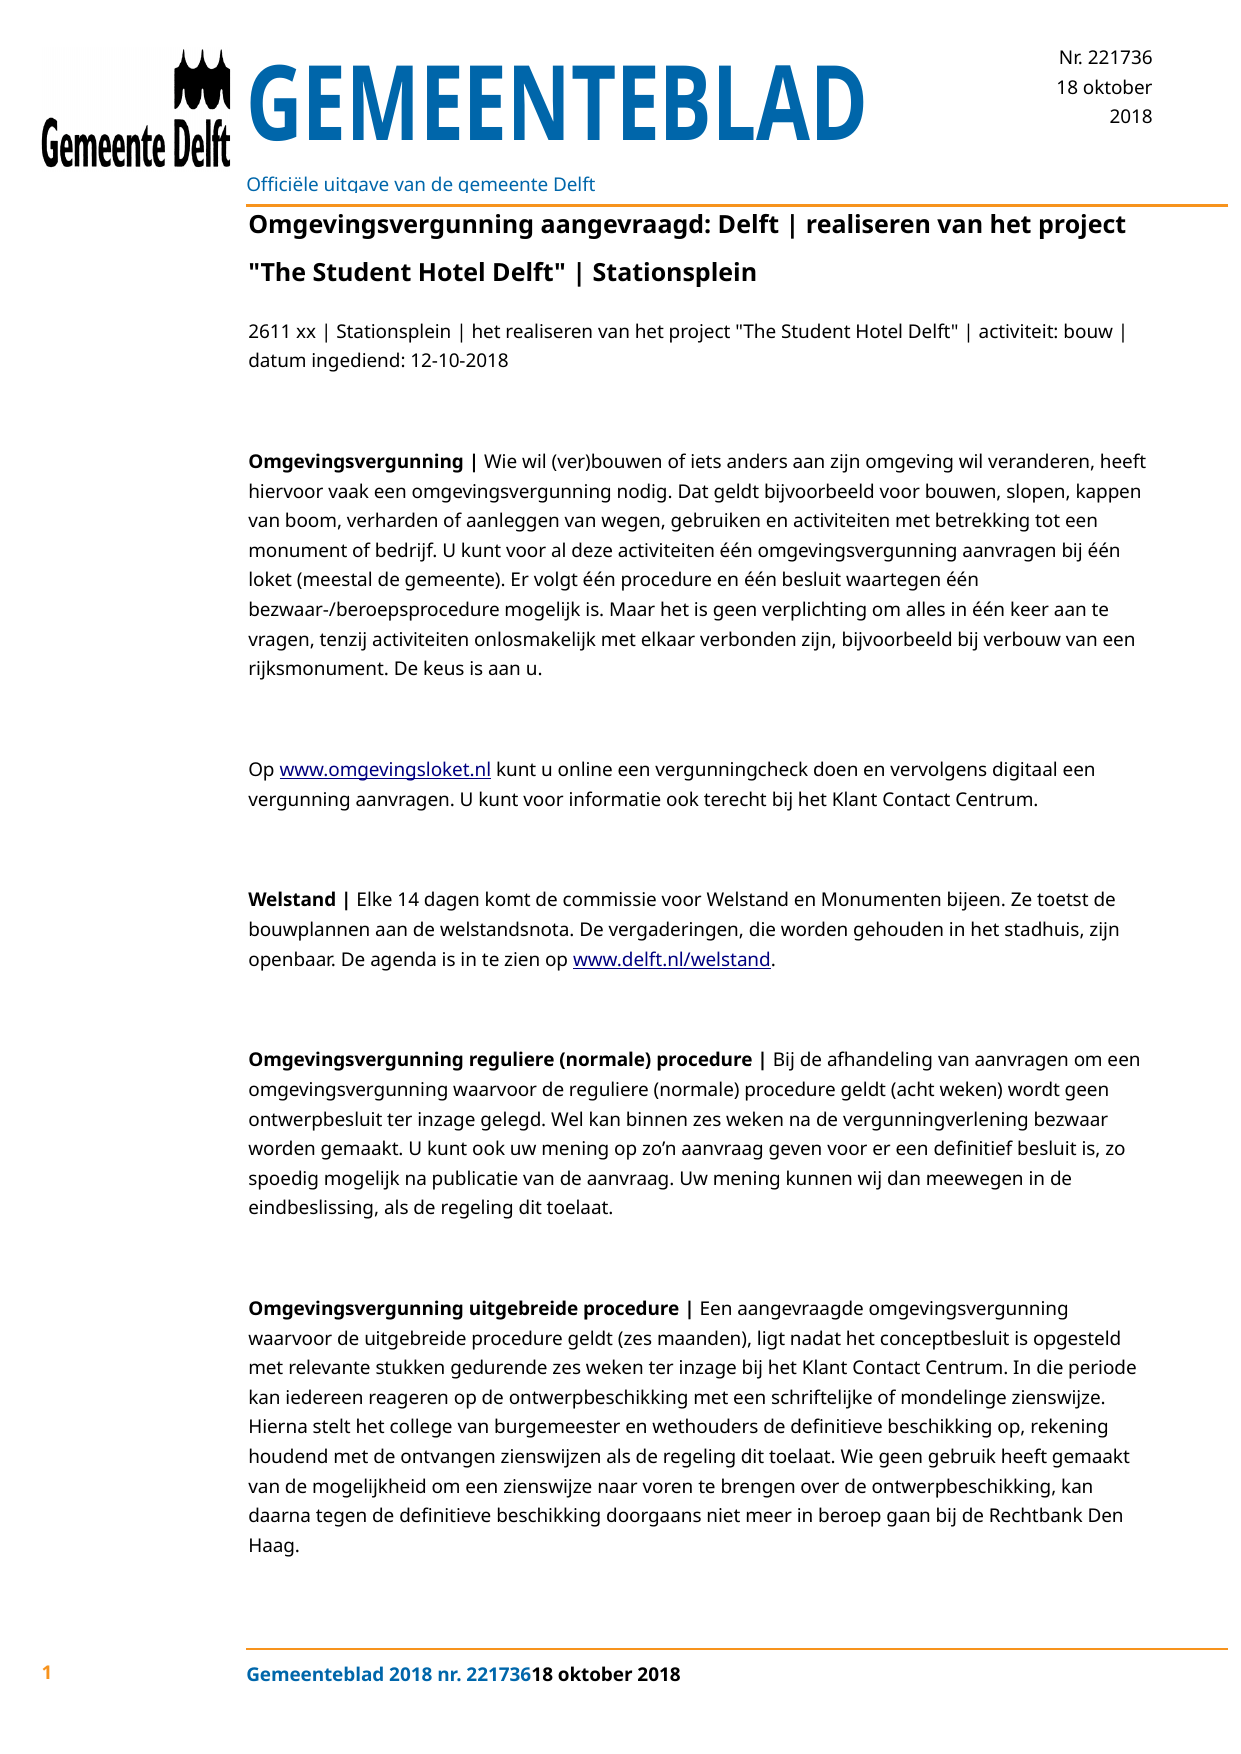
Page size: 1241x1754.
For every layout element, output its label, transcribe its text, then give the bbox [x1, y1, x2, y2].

picture [41, 47, 231, 172]
text Welstand | Elke 14 dagen komt de commissie voor Welstand en Monumenten bijeen. Ze toetst de bouwplannen aan de welstandsnota. De vergaderingen, die worden gehouden in het stadhuis, zijn openbaar. De agenda is in te zien op www.delft.nl/welstand. [248, 887, 1152, 972]
text Omgevingsvergunning reguliere (normale) procedure | Bij de afhandeling van aanvragen om een omgevingsvergunning waarvoor de reguliere (normale) procedure geldt (acht weken) wordt geen ontwerpbesluit ter inzage gelegd. Wel kan binnen zes weken na de vergunningverlening bezwaar worden gemaakt. U kunt ook uw mening op zo’n aanvraag geven voor er een definitief besluit is, zo spoedig mogelijk na publicatie van de aanvraag. Uw mening kunnen wij dan meewegen in de eindbeslissing, als de regeling dit toelaat. [248, 1047, 1152, 1220]
text Omgevingsvergunning | Wie wil (ver)bouwen of iets anders aan zijn omgeving wil veranderen, heeft hiervoor vaak een omgevingsvergunning nodig. Dat geldt bijvoorbeeld voor bouwen, slopen, kappen van boom, verharden of aanleggen van wegen, gebruiken en activiteiten met betrekking tot een monument of bedrijf. U kunt voor al deze activiteiten één omgevingsvergunning aanvragen bij één loket (meestal de gemeente). Er volgt één procedure en één besluit waartegen één bezwaar-/beroepsprocedure mogelijk is. Maar het is geen verplichting om alles in één keer aan te vragen, tenzij activiteiten onlosmakelijk met elkaar verbonden zijn, bijvoorbeeld bij verbouw van een rijksmonument. De keus is aan u. [248, 448, 1152, 681]
text Omgevingsvergunning uitgebreide procedure | Een aangevraagde omgevingsvergunning waarvoor de uitgebreide procedure geldt (zes maanden), ligt nadat het conceptbesluit is opgesteld met relevante stukken gedurende zes weken ter inzage bij het Klant Contact Centrum. In die periode kan iedereen reageren op de ontwerpbeschikking met een schriftelijke of mondelinge zienswijze. Hierna stelt het college van burgemeester en wethouders de definitieve beschikking op, rekening houdend met de ontvangen zienswijzen als de regeling dit toelaat. Wie geen gebruik heeft gemaakt van de mogelijkheid om een zienswijze naar voren te brengen over de ontwerpbeschikking, kan daarna tegen de definitieve beschikking doorgaans niet meer in beroep gaan bij de Rechtbank Den Haag. [248, 1295, 1152, 1558]
text 2611 xx | Stationsplein | het realiseren van het project "The Student Hotel Delft" | activiteit: bouw | datum ingediend: 12-10-2018 [248, 318, 1152, 373]
text Op www.omgevingsloket.nl kunt u online een vergunningcheck doen en vervolgens digitaal een vergunning aanvragen. U kunt voor informatie ook terecht bij het Klant Contact Centrum. [248, 756, 1152, 812]
text Omgevingsvergunning aangevraagd: Delft | realiseren van het project "The Student Hotel Delft" | Stationsplein [248, 207, 1152, 288]
